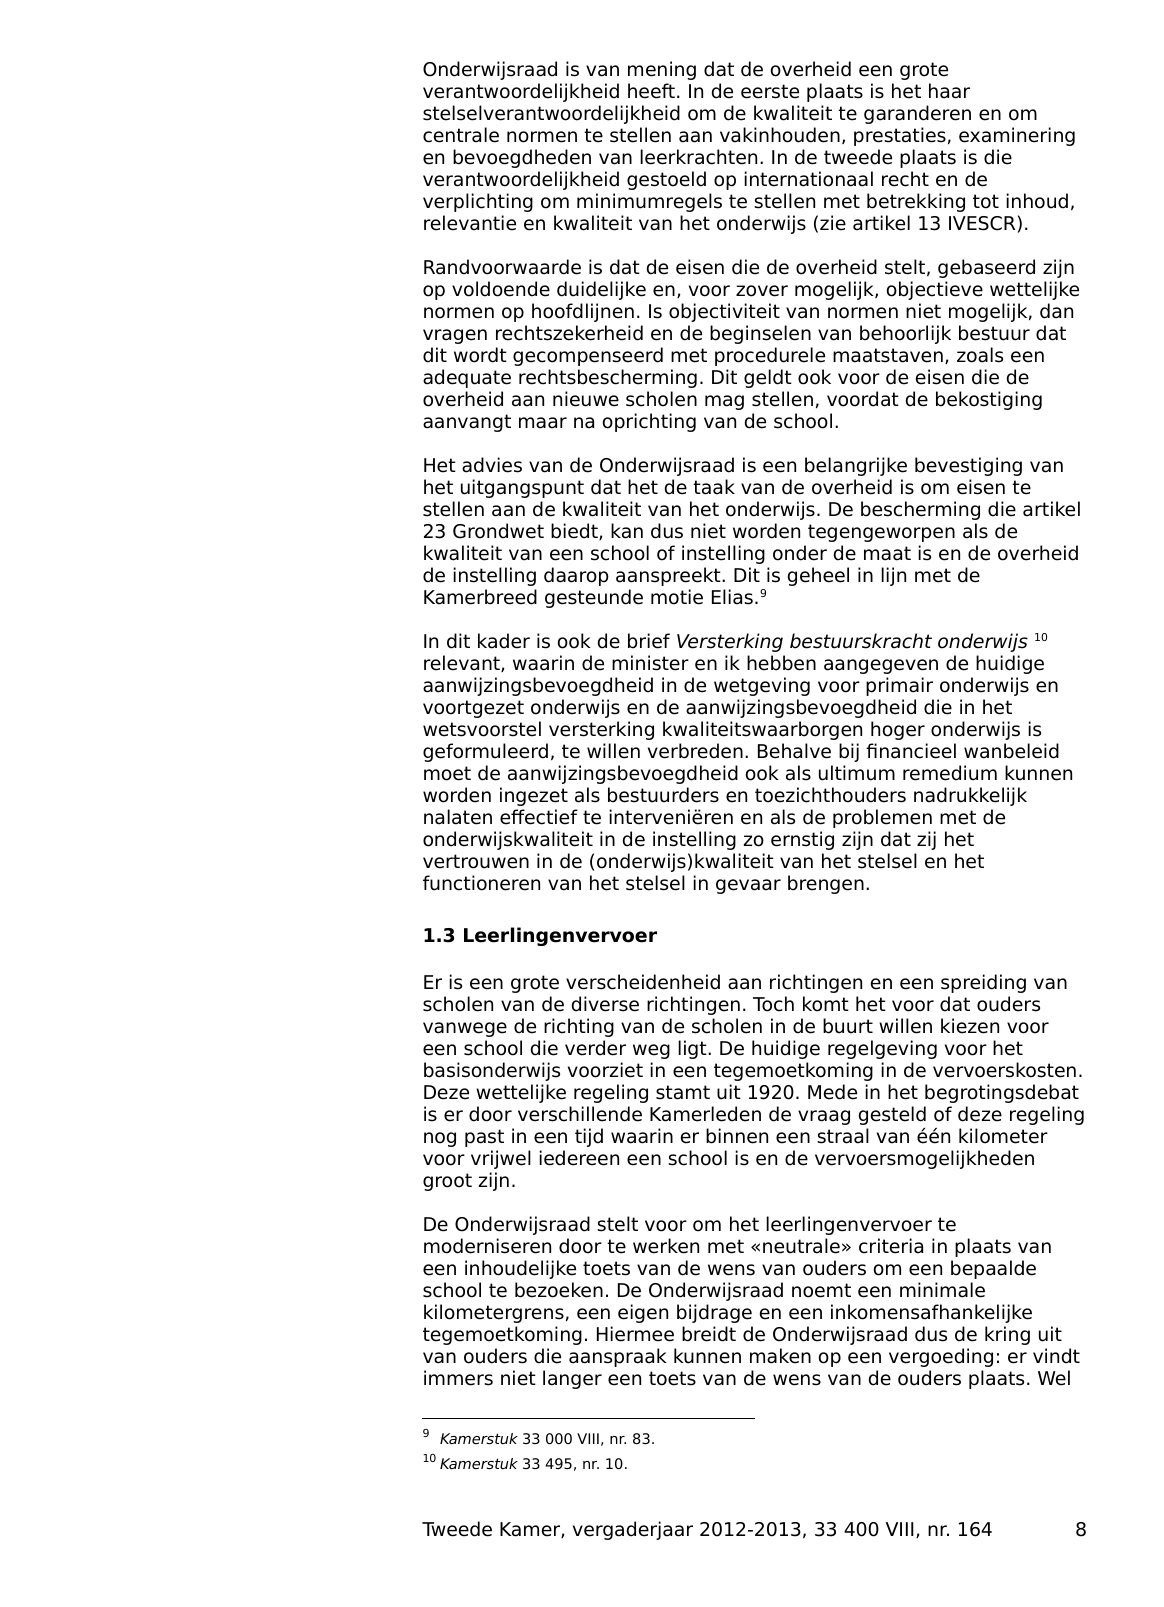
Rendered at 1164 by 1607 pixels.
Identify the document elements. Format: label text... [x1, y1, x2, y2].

text Het advies van de Onderwijsraad is een belangrijke bevestiging van het uitgangspunt dat het de taak van de overheid is om eisen te stellen aan de kwaliteit van het onderwijs. De bescherming die artikel 23 Grondwet biedt, kan dus niet worden tegengeworpen als de kwaliteit van een school of instelling onder de maat is en de overheid de instelling daarop aanspreekt. Dit is geheel in lijn met de Kamerbreed gesteunde motie Elias. [422, 455, 1087, 609]
text Onderwijsraad is van mening dat de overheid een grote verantwoordelijkheid heeft. In de eerste plaats is het haar stelselverantwoordelijkheid om de kwaliteit te garanderen en om centrale normen te stellen aan vakinhouden, prestaties, examinering en bevoegdheden van leerkrachten. In de tweede plaats is die verantwoordelijkheid gestoeld op internationaal recht en de verplichting om minimumregels te stellen met betrekking tot inhoud, relevantie en kwaliteit van het onderwijs (zie artikel 13 IVESCR). [422, 59, 1087, 235]
text Er is een grote verscheidenheid aan richtingen en een spreiding van scholen van de diverse richtingen. Toch komt het voor dat ouders vanwege de richting van de scholen in de buurt willen kiezen voor een school die verder weg ligt. De huidige regelgeving voor het basisonderwijs voorziet in een tegemoetkoming in de vervoerskosten. Deze wettelijke regeling stamt uit 1920. Mede in het begrotingsdebat is er door verschillende Kamerleden de vraag gesteld of deze regeling nog past in een tijd waarin er binnen een straal van één kilometer voor vrijwel iedereen een school is en de vervoersmogelijkheden groot zijn. [422, 972, 1087, 1192]
text Randvoorwaarde is dat de eisen die de overheid stelt, gebaseerd zijn op voldoende duidelijke en, voor zover mogelijk, objectieve wettelijke normen op hoofdlijnen. Is objectiviteit van normen niet mogelijk, dan vragen rechtszekerheid en de beginselen van behoorlijk bestuur dat dit wordt gecompenseerd met procedurele maatstaven, zoals een adequate rechtsbescherming. Dit geldt ook voor de eisen die de overheid aan nieuwe scholen mag stellen, voordat de bekostiging aanvangt maar na oprichting van de school. [422, 257, 1087, 433]
subtitle 1.3 Leerlingenvervoer [422, 925, 1087, 947]
text In dit kader is ook de brief Versterking bestuurskracht onderwijs relevant, waarin de minister en ik hebben aangegeven de huidige aanwijzingsbevoegdheid in de wetgeving voor primair onderwijs en voortgezet onderwijs en de aanwijzingsbevoegdheid die in het wetsvoorstel versterking kwaliteitswaarborgen hoger onderwijs is geformuleerd, te willen verbreden. Behalve bij financieel wanbeleid moet de aanwijzingsbevoegdheid ook als ultimum remedium kunnen worden ingezet als bestuurders en toezichthouders nadrukkelijk nalaten effectief te interveniëren en als de problemen met de onderwijskwaliteit in de instelling zo ernstig zijn dat zij het vertrouwen in de (onderwijs)kwaliteit van het stelsel en het functioneren van het stelsel in gevaar brengen. [422, 631, 1087, 895]
text Kamerstuk 33 495, nr. 10. [422, 1452, 1087, 1474]
text Kamerstuk 33 000 VIII, nr. 83. [422, 1427, 1087, 1449]
text De Onderwijsraad stelt voor om het leerlingenvervoer te moderniseren door te werken met «neutrale» criteria in plaats van een inhoudelijke toets van de wens van ouders om een bepaalde school te bezoeken. De Onderwijsraad noemt een minimale kilometergrens, een eigen bijdrage en een inkomensafhankelijke tegemoetkoming. Hiermee breidt de Onderwijsraad dus de kring uit van ouders die aanspraak kunnen maken op een vergoeding: er vindt immers niet langer een toets van de wens van de ouders plaats. Wel [422, 1214, 1087, 1390]
